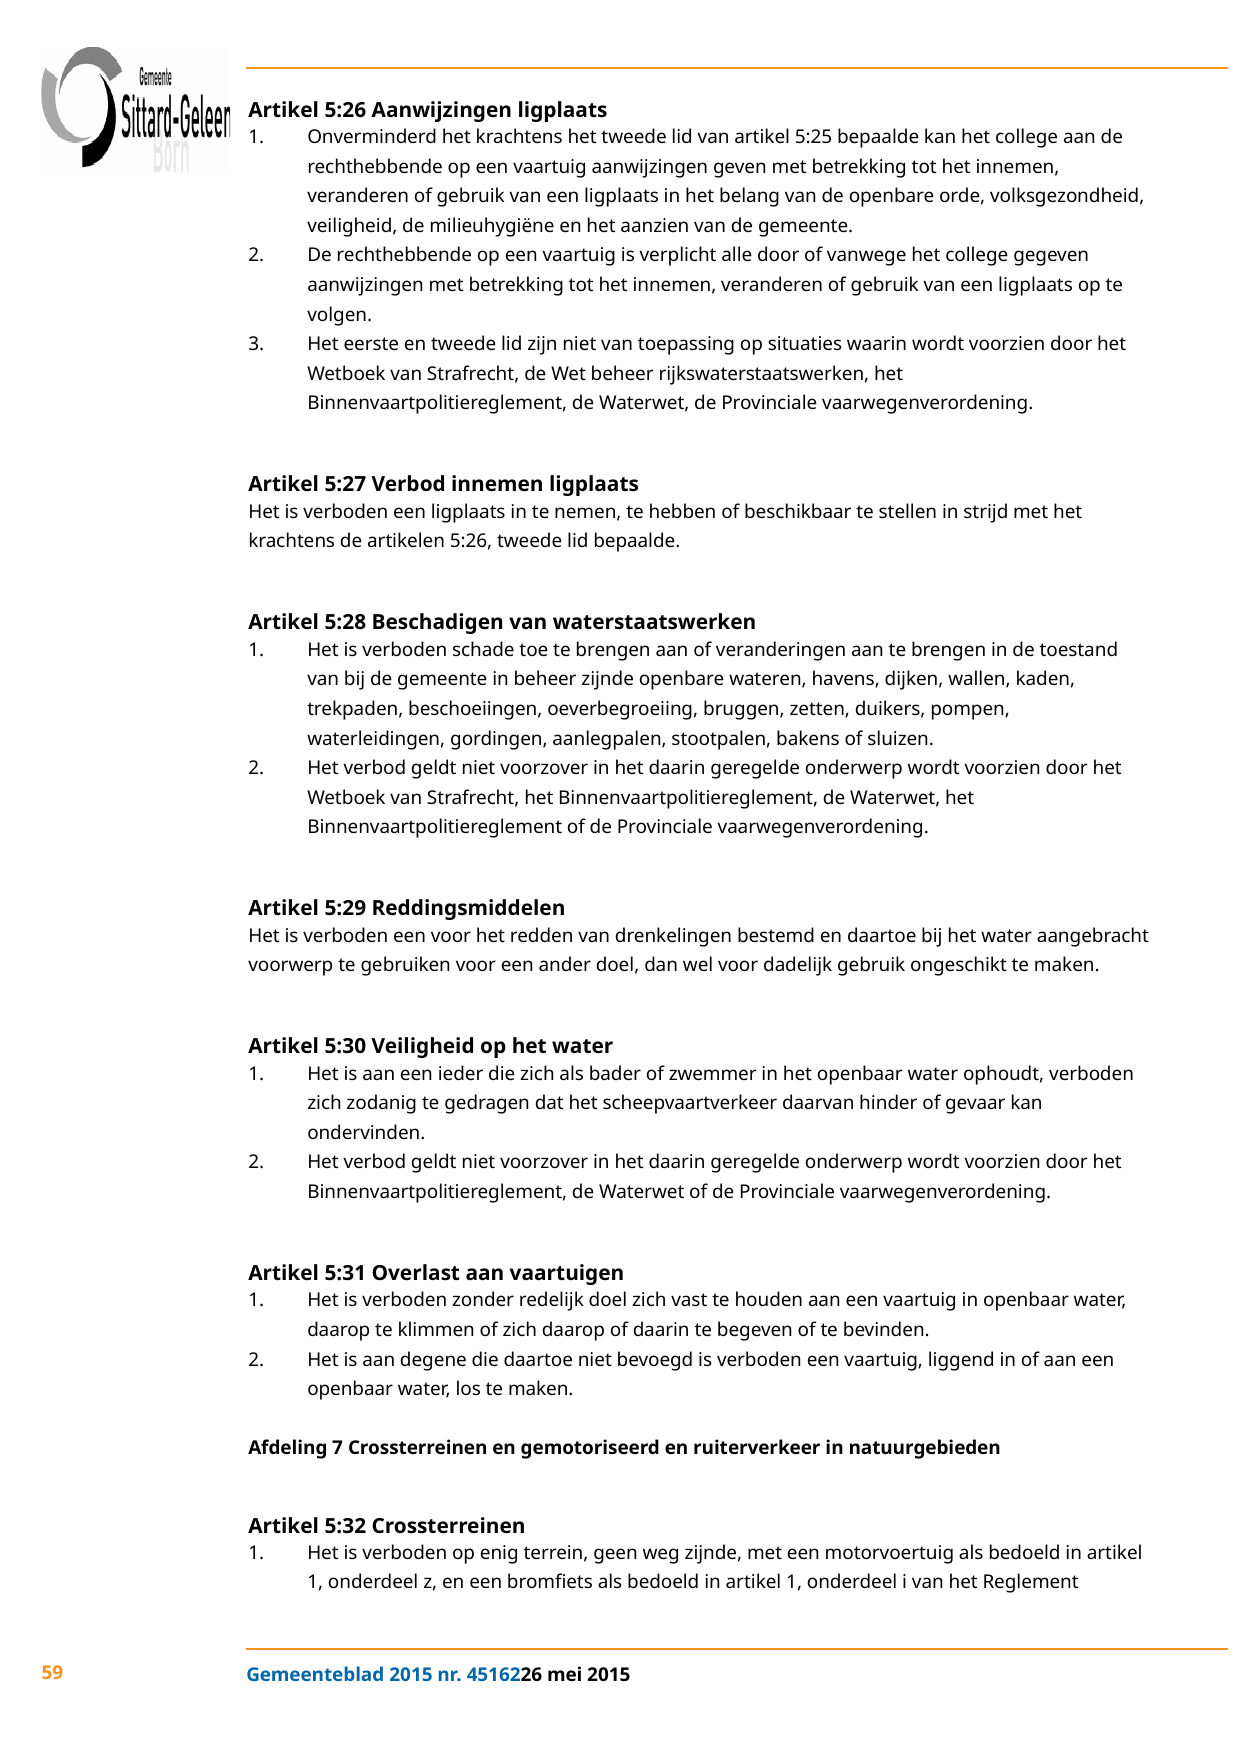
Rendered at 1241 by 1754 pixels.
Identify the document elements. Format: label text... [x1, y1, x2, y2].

text Het is verboden een ligplaats in te nemen, te hebben of beschikbaar te stellen in strijd met het krachtens de artikelen 5:26, tweede lid bepaalde. [248, 498, 1152, 553]
text Artikel 5:29 Reddingsmiddelen [248, 893, 1152, 922]
text Artikel 5:31 Overlast aan vaartuigen [248, 1258, 1152, 1287]
list Het is verboden schade toe te brengen aan of veranderingen aan te brengen in de toestand van bij de gemeente in beheer zijnde openbare wateren, havens, dijken, wallen, kaden, trekpaden, beschoeiingen, oeverbegroeiing, bruggen, zetten, duikers, pompen, waterleidingen, gordingen, aanlegpalen, stootpalen, bakens of sluizen. [248, 636, 1152, 750]
list Onverminderd het krachtens het tweede lid van artikel 5:25 bepaalde kan het college aan de rechthebbende op een vaartuig aanwijzingen geven met betrekking tot het innemen, veranderen of gebruik van een ligplaats in het belang van de openbare orde, volksgezondheid, veiligheid, de milieuhygiëne en het aanzien van de gemeente. [248, 123, 1152, 238]
list Het verbod geldt niet voorzover in het daarin geregelde onderwerp wordt voorzien door het Wetboek van Strafrecht, het Binnenvaartpolitiereglement, de Waterwet, het Binnenvaartpolitiereglement of de Provinciale vaarwegenverordening. [248, 754, 1152, 839]
list De rechthebbende op een vaartuig is verplicht alle door of vanwege het college gegeven aanwijzingen met betrekking tot het innemen, veranderen of gebruik van een ligplaats op te volgen. [248, 242, 1152, 326]
list Het is verboden op enig terrein, geen weg zijnde, met een motorvoertuig als bedoeld in artikel 1, onderdeel z, en een bromfiets als bedoeld in artikel 1, onderdeel i van het Reglement [248, 1539, 1152, 1594]
text Artikel 5:30 Veiligheid op het water [248, 1031, 1152, 1060]
list Het is verboden zonder redelijk doel zich vast te houden aan een vaartuig in openbaar water, daarop te klimmen of zich daarop of daarin te begeven of te bevinden. [248, 1287, 1152, 1342]
text Afdeling 7 Crossterreinen en gemotoriseerd en ruiterverkeer in natuurgebieden [248, 1434, 1152, 1460]
list Het is aan een ieder die zich als bader of zwemmer in het openbaar water ophoudt, verboden zich zodanig te gedragen dat het scheepvaartverkeer daarvan hinder of gevaar kan ondervinden. [248, 1060, 1152, 1145]
list Het verbod geldt niet voorzover in het daarin geregelde onderwerp wordt voorzien door het Binnenvaartpolitiereglement, de Waterwet of de Provinciale vaarwegenverordening. [248, 1149, 1152, 1204]
text Artikel 5:26 Aanwijzingen ligplaats [248, 95, 1152, 123]
text Het is verboden een voor het redden van drenkelingen bestemd en daartoe bij het water aangebracht voorwerp te gebruiken voor een ander doel, dan wel voor dadelijk gebruik ongeschikt te maken. [248, 922, 1152, 977]
text Artikel 5:28 Beschadigen van waterstaatswerken [248, 607, 1152, 636]
list Het is aan degene die daartoe niet bevoegd is verboden een vaartuig, liggend in of aan een openbaar water, los te maken. [248, 1346, 1152, 1401]
text Artikel 5:32 Crossterreinen [248, 1511, 1152, 1539]
picture [41, 47, 231, 172]
list Het eerste en tweede lid zijn niet van toepassing op situaties waarin wordt voorzien door het Wetboek van Strafrecht, de Wet beheer rijkswaterstaatswerken, het Binnenvaartpolitiereglement, de Waterwet, de Provinciale vaarwegenverordening. [248, 330, 1152, 415]
text Artikel 5:27 Verbod innemen ligplaats [248, 469, 1152, 498]
